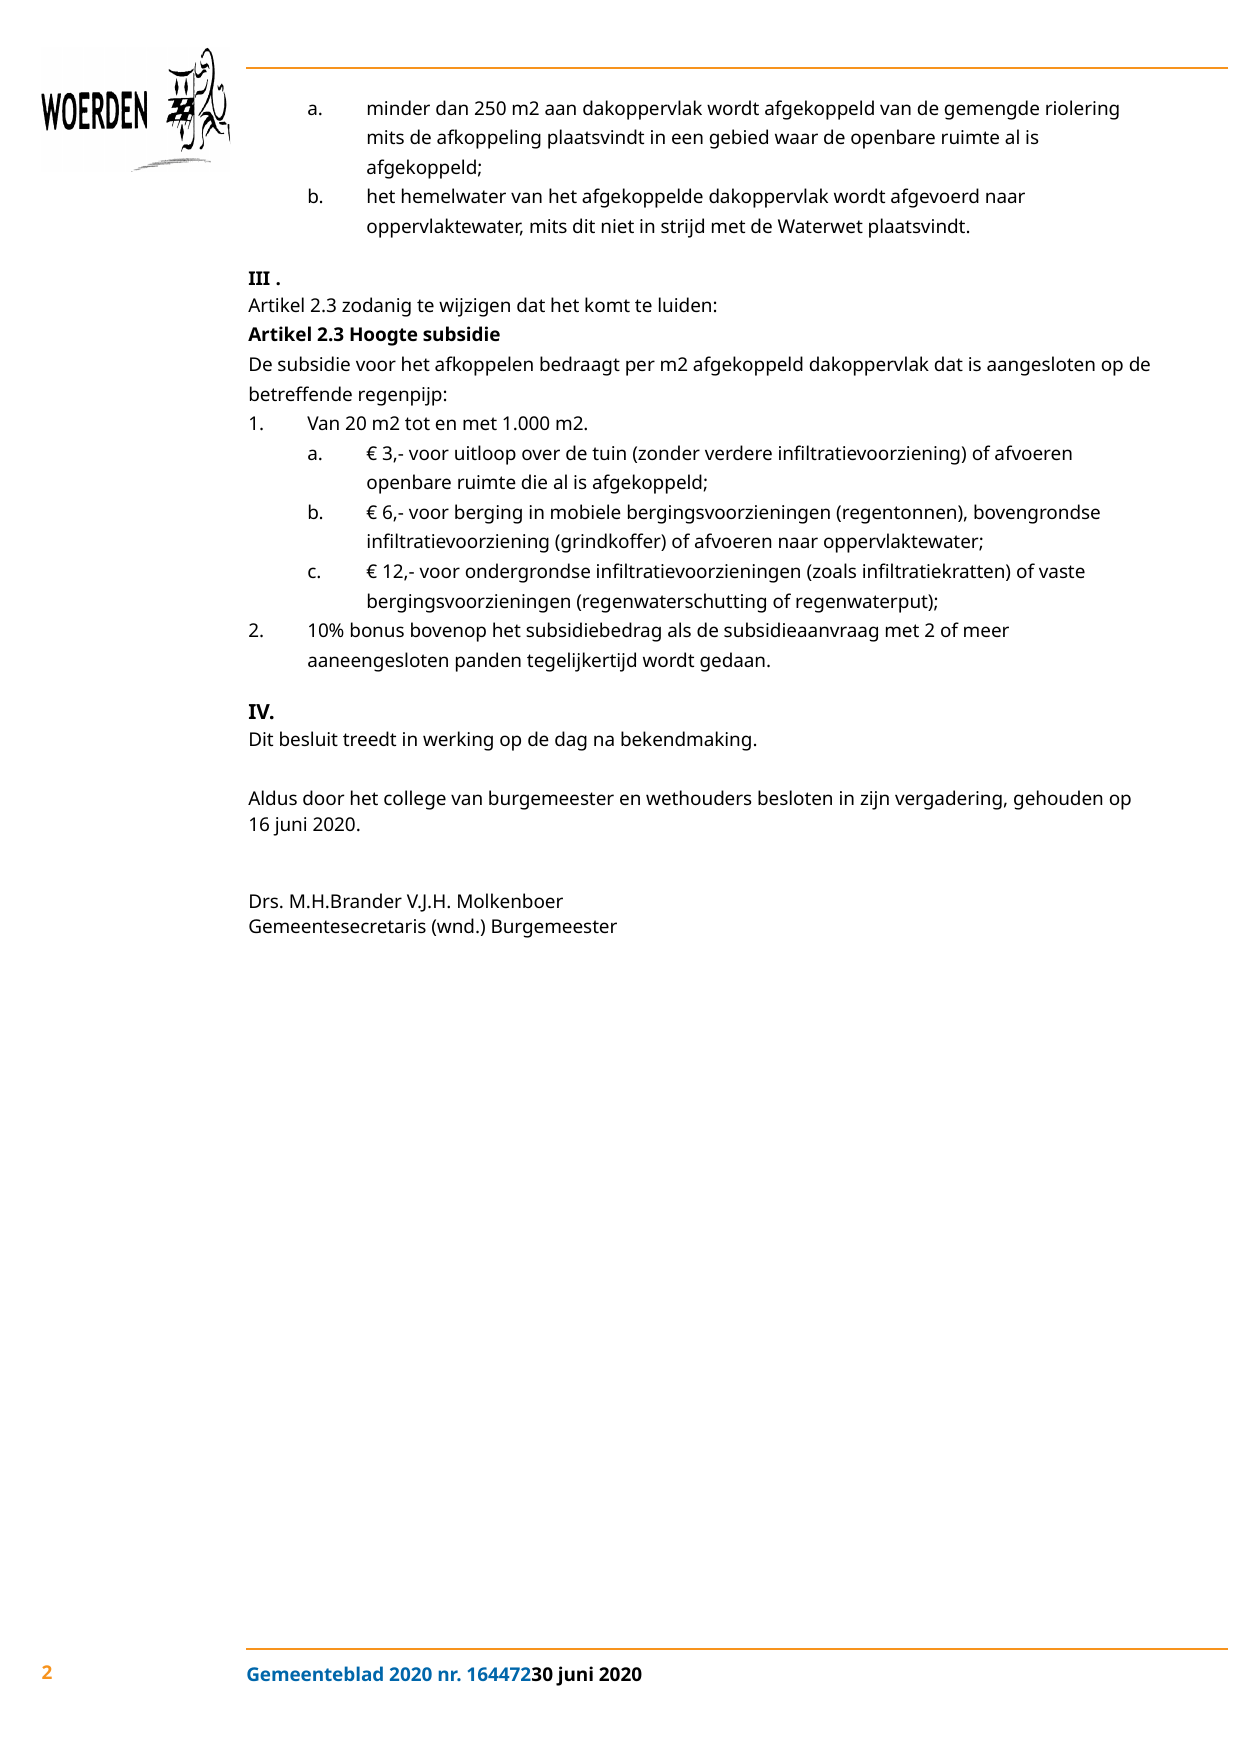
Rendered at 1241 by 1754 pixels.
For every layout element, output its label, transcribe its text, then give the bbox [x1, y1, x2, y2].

list € 12,- voor ondergrondse infiltratievoorzieningen (zoals infiltratiekratten) of vaste bergingsvoorzieningen (regenwaterschutting of regenwaterput); [307, 558, 1152, 613]
list Van 20 m2 tot en met 1.000 m2. [248, 410, 1152, 436]
list 10% bonus bovenop het subsidiebedrag als de subsidieaanvraag met 2 of meer aaneengesloten panden tegelijkertijd wordt gedaan. [248, 617, 1152, 673]
text Artikel 2.3 Hoogte subsidie [248, 322, 1152, 347]
list € 3,- voor uitloop over de tuin (zonder verdere infiltratievoorziening) of afvoeren openbare ruimte die al is afgekoppeld; [307, 440, 1152, 495]
text De subsidie voor het afkoppelen bedraagt per m2 afgekoppeld dakoppervlak dat is aangesloten op de betreffende regenpijp: [248, 351, 1152, 406]
text Aldus door het college van burgemeester en wethouders besloten in zijn vergadering, gehouden op 16 juni 2020. [248, 785, 1152, 836]
list minder dan 250 m2 aan dakoppervlak wordt afgekoppeld van de gemengde riolering mits de afkoppeling plaatsvindt in een gebied waar de openbare ruimte al is afgekoppeld; [307, 95, 1152, 180]
text Gemeentesecretaris (wnd.) Burgemeester [248, 914, 1152, 939]
picture [41, 47, 231, 172]
text Artikel 2.3 zodanig te wijzigen dat het komt te luiden: [248, 292, 1152, 318]
text Drs. M.H.Brander V.J.H. Molkenboer [248, 888, 1152, 914]
text III . [248, 263, 1152, 292]
text IV. [248, 697, 1152, 726]
text Dit besluit treedt in werking op de dag na bekendmaking. [248, 726, 1152, 752]
list € 6,- voor berging in mobiele bergingsvoorzieningen (regentonnen), bovengrondse infiltratievoorziening (grindkoffer) of afvoeren naar oppervlaktewater; [307, 499, 1152, 554]
list het hemelwater van het afgekoppelde dakoppervlak wordt afgevoerd naar oppervlaktewater, mits dit niet in strijd met de Waterwet plaatsvindt. [307, 183, 1152, 239]
